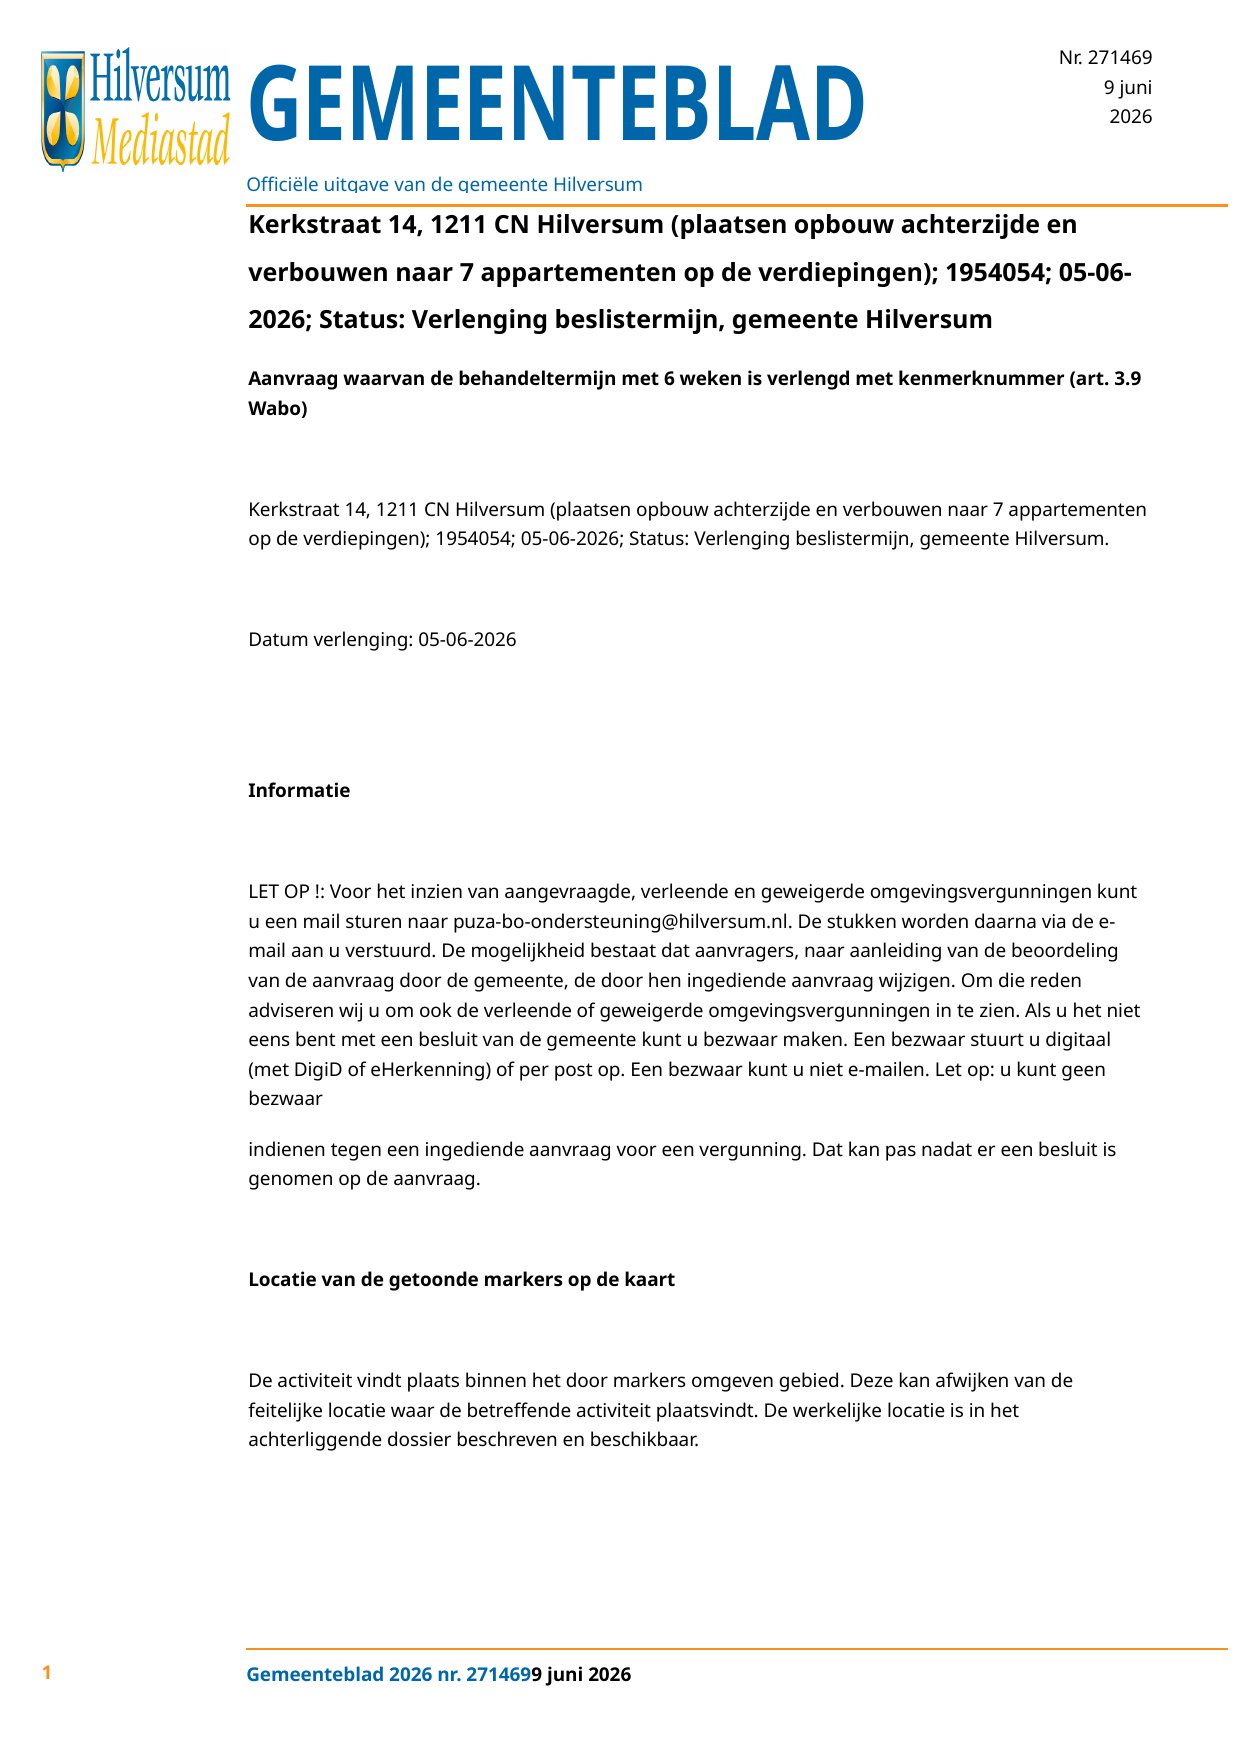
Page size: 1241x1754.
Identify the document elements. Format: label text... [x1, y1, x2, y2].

text Kerkstraat 14, 1211 CN Hilversum (plaatsen opbouw achterzijde en verbouwen naar 7 appartementen op de verdiepingen); 1954054; 05-06-2026; Status: Verlenging beslistermijn, gemeente Hilversum [248, 207, 1152, 336]
text Datum verlenging: 05-06-2026 [248, 626, 1152, 652]
text Informatie [248, 778, 1152, 803]
text De activiteit vindt plaats binnen het door markers omgeven gebied. Deze kan afwijken van de feitelijke locatie waar de betreffende activiteit plaatsvindt. De werkelijke locatie is in het achterliggende dossier beschreven en beschikbaar. [248, 1367, 1152, 1452]
text Kerkstraat 14, 1211 CN Hilversum (plaatsen opbouw achterzijde en verbouwen naar 7 appartementen op de verdiepingen); 1954054; 05-06-2026; Status: Verlenging beslistermijn, gemeente Hilversum. [248, 496, 1152, 551]
text Aanvraag waarvan de behandeltermijn met 6 weken is verlengd met kenmerknummer (art. 3.9 Wabo) [248, 366, 1152, 421]
text Locatie van de getoonde markers op de kaart [248, 1266, 1152, 1292]
picture [41, 47, 231, 172]
text indienen tegen een ingediende aanvraag voor een vergunning. Dat kan pas nadat er een besluit is genomen op de aanvraag. [248, 1136, 1152, 1191]
text LET OP !: Voor het inzien van aangevraagde, verleende en geweigerde omgevingsvergunningen kunt u een mail sturen naar puza-bo-ondersteuning@hilversum.nl. De stukken worden daarna via de e-mail aan u verstuurd. De mogelijkheid bestaat dat aanvragers, naar aanleiding van de beoordeling van de aanvraag door de gemeente, de door hen ingediende aanvraag wijzigen. Om die reden adviseren wij u om ook de verleende of geweigerde omgevingsvergunningen in te zien. Als u het niet eens bent met een besluit van de gemeente kunt u bezwaar maken. Een bezwaar stuurt u digitaal (met DigiD of eHerkenning) of per post op. Een bezwaar kunt u niet e-mailen. Let op: u kunt geen bezwaar [248, 878, 1152, 1111]
